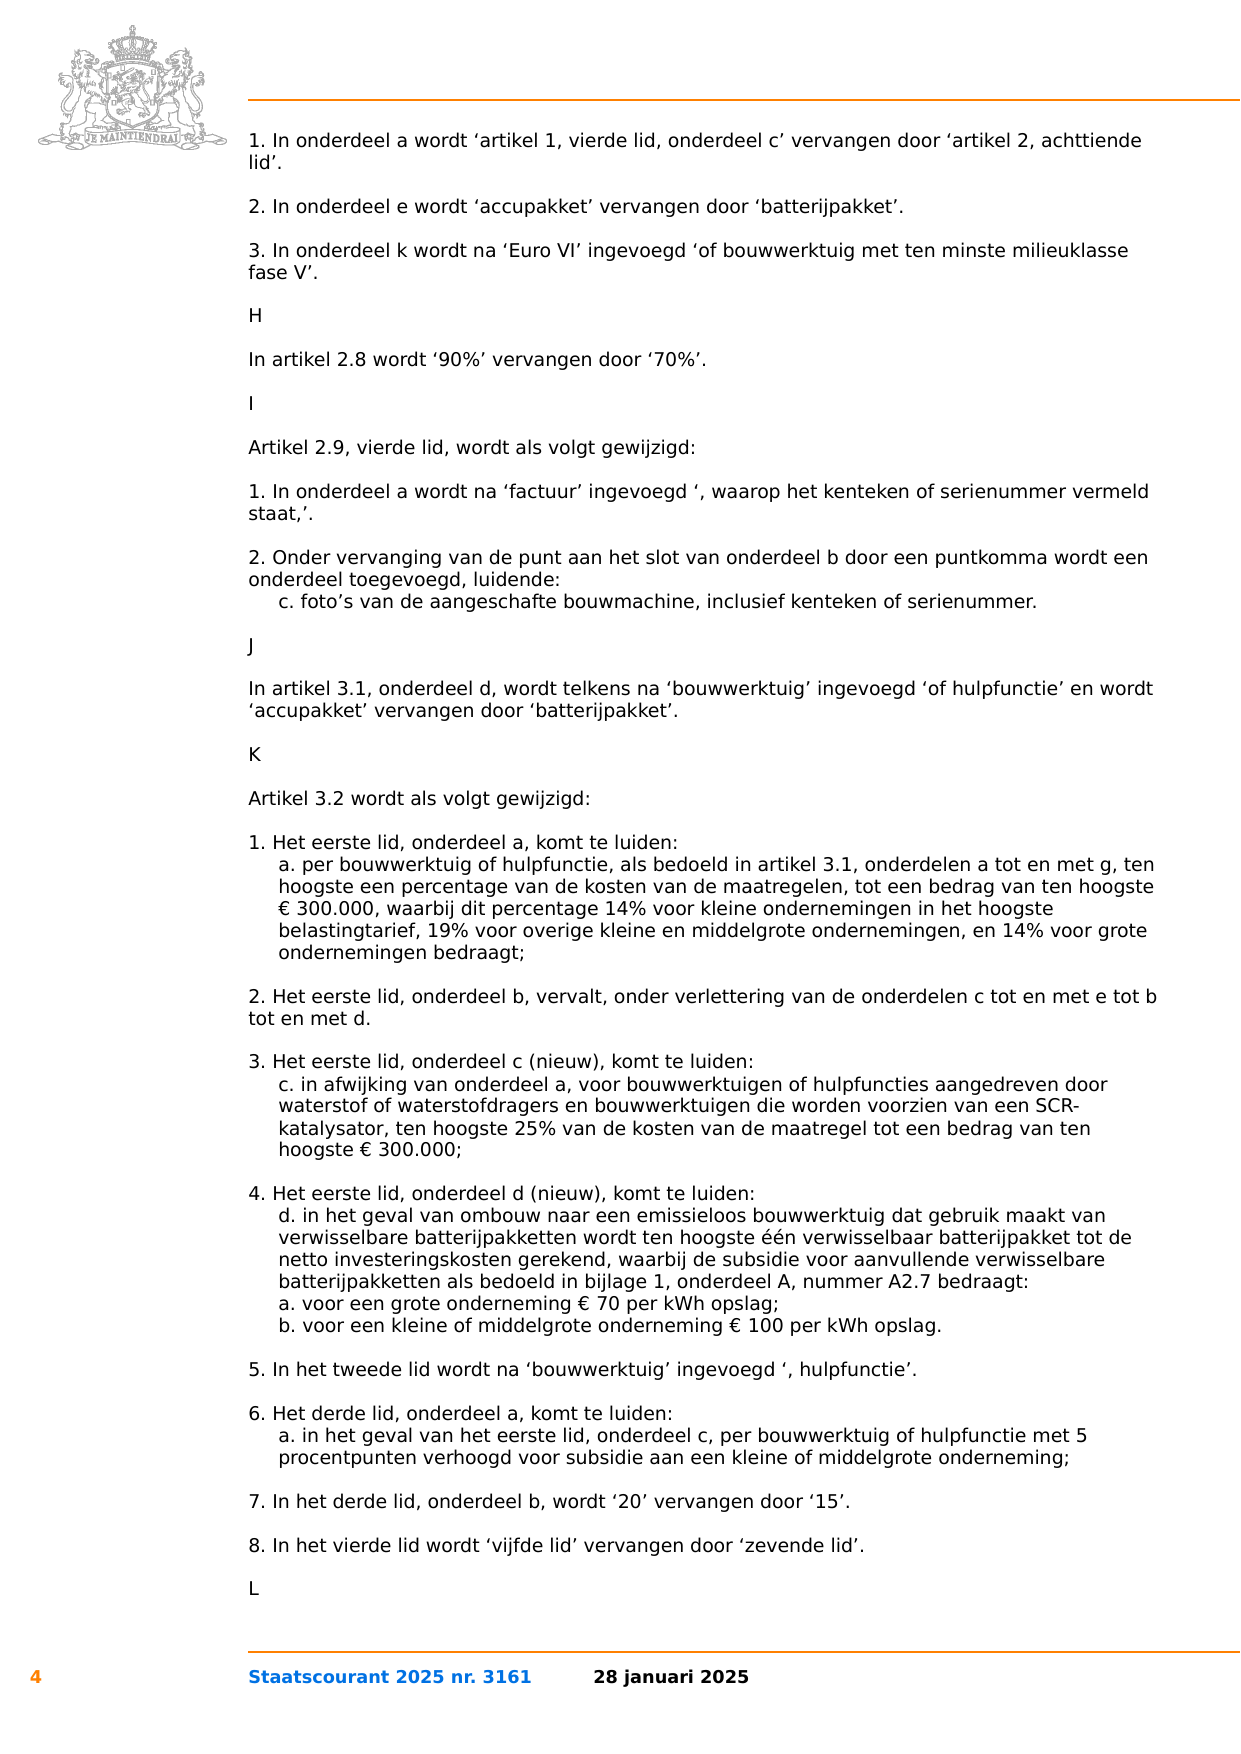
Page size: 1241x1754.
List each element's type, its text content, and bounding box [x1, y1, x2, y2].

text 1. In onderdeel a wordt ‘artikel 1, vierde lid, onderdeel c’ vervangen door ‘artikel 2, achttiende lid’. [248, 130, 1163, 174]
text 1. In onderdeel a wordt na ‘factuur’ ingevoegd ‘, waarop het kenteken of serienummer vermeld staat,’. [248, 481, 1163, 525]
text J [248, 634, 1163, 656]
text 8. In het vierde lid wordt ‘vijfde lid’ vervangen door ‘zevende lid’. [248, 1534, 1163, 1556]
text K [248, 744, 1163, 766]
text 3. In onderdeel k wordt na ‘Euro VI’ ingevoegd ‘of bouwwerktuig met ten minste milieuklasse fase V’. [248, 239, 1163, 283]
text a. in het geval van het eerste lid, onderdeel c, per bouwwerktuig of hulpfunctie met 5 procentpunten verhoogd voor subsidie aan een kleine of middelgrote onderneming; [278, 1425, 1163, 1469]
text H [248, 305, 1163, 327]
text Artikel 3.2 wordt als volgt gewijzigd: [248, 788, 1163, 810]
picture [38, 25, 227, 150]
text In artikel 2.8 wordt ‘90%’ vervangen door ‘70%’. [248, 349, 1163, 371]
text 3. Het eerste lid, onderdeel c (nieuw), komt te luiden: [248, 1051, 1163, 1073]
text c. foto’s van de aangeschafte bouwmachine, inclusief kenteken of serienummer. [278, 591, 1163, 613]
text I [248, 393, 1163, 415]
text 2. Het eerste lid, onderdeel b, vervalt, onder verlettering van de onderdelen c tot en met e tot b tot en met d. [248, 986, 1163, 1029]
text 2. In onderdeel e wordt ‘accupakket’ vervangen door ‘batterijpakket’. [248, 196, 1163, 218]
text 6. Het derde lid, onderdeel a, komt te luiden: [248, 1403, 1163, 1425]
text 2. Onder vervanging van de punt aan het slot van onderdeel b door een puntkomma wordt een onderdeel toegevoegd, luidende: [248, 547, 1163, 591]
text c. in afwijking van onderdeel a, voor bouwwerktuigen of hulpfuncties aangedreven door waterstof of waterstofdragers en bouwwerktuigen die worden voorzien van een SCR-katalysator, ten hoogste 25% van de kosten van de maatregel tot een bedrag van ten hoogste € 300.000; [278, 1073, 1163, 1161]
text 7. In het derde lid, onderdeel b, wordt ‘20’ vervangen door ‘15’. [248, 1491, 1163, 1513]
text d. in het geval van ombouw naar een emissieloos bouwwerktuig dat gebruik maakt van verwisselbare batterijpakketten wordt ten hoogste één verwisselbaar batterijpakket tot de netto investeringskosten gerekend, waarbij de subsidie voor aanvullende verwisselbare batterijpakketten als bedoeld in bijlage 1, onderdeel A, nummer A2.7 bedraagt: [278, 1205, 1163, 1293]
text 4. Het eerste lid, onderdeel d (nieuw), komt te luiden: [248, 1183, 1163, 1205]
text Artikel 2.9, vierde lid, wordt als volgt gewijzigd: [248, 437, 1163, 459]
text a. per bouwwerktuig of hulpfunctie, als bedoeld in artikel 3.1, onderdelen a tot en met g, ten hoogste een percentage van de kosten van de maatregelen, tot een bedrag van ten hoogste € 300.000, waarbij dit percentage 14% voor kleine ondernemingen in het hoogste belastingtarief, 19% voor overige kleine en middelgrote ondernemingen, en 14% voor grote ondernemingen bedraagt; [278, 854, 1163, 964]
text 5. In het tweede lid wordt na ‘bouwwerktuig’ ingevoegd ‘, hulpfunctie’. [248, 1359, 1163, 1381]
text In artikel 3.1, onderdeel d, wordt telkens na ‘bouwwerktuig’ ingevoegd ‘of hulpfunctie’ en wordt ‘accupakket’ vervangen door ‘batterijpakket’. [248, 678, 1163, 722]
text b. voor een kleine of middelgrote onderneming € 100 per kWh opslag. [278, 1315, 1163, 1337]
text 1. Het eerste lid, onderdeel a, komt te luiden: [248, 832, 1163, 854]
text a. voor een grote onderneming € 70 per kWh opslag; [278, 1293, 1163, 1315]
text L [248, 1578, 1163, 1600]
